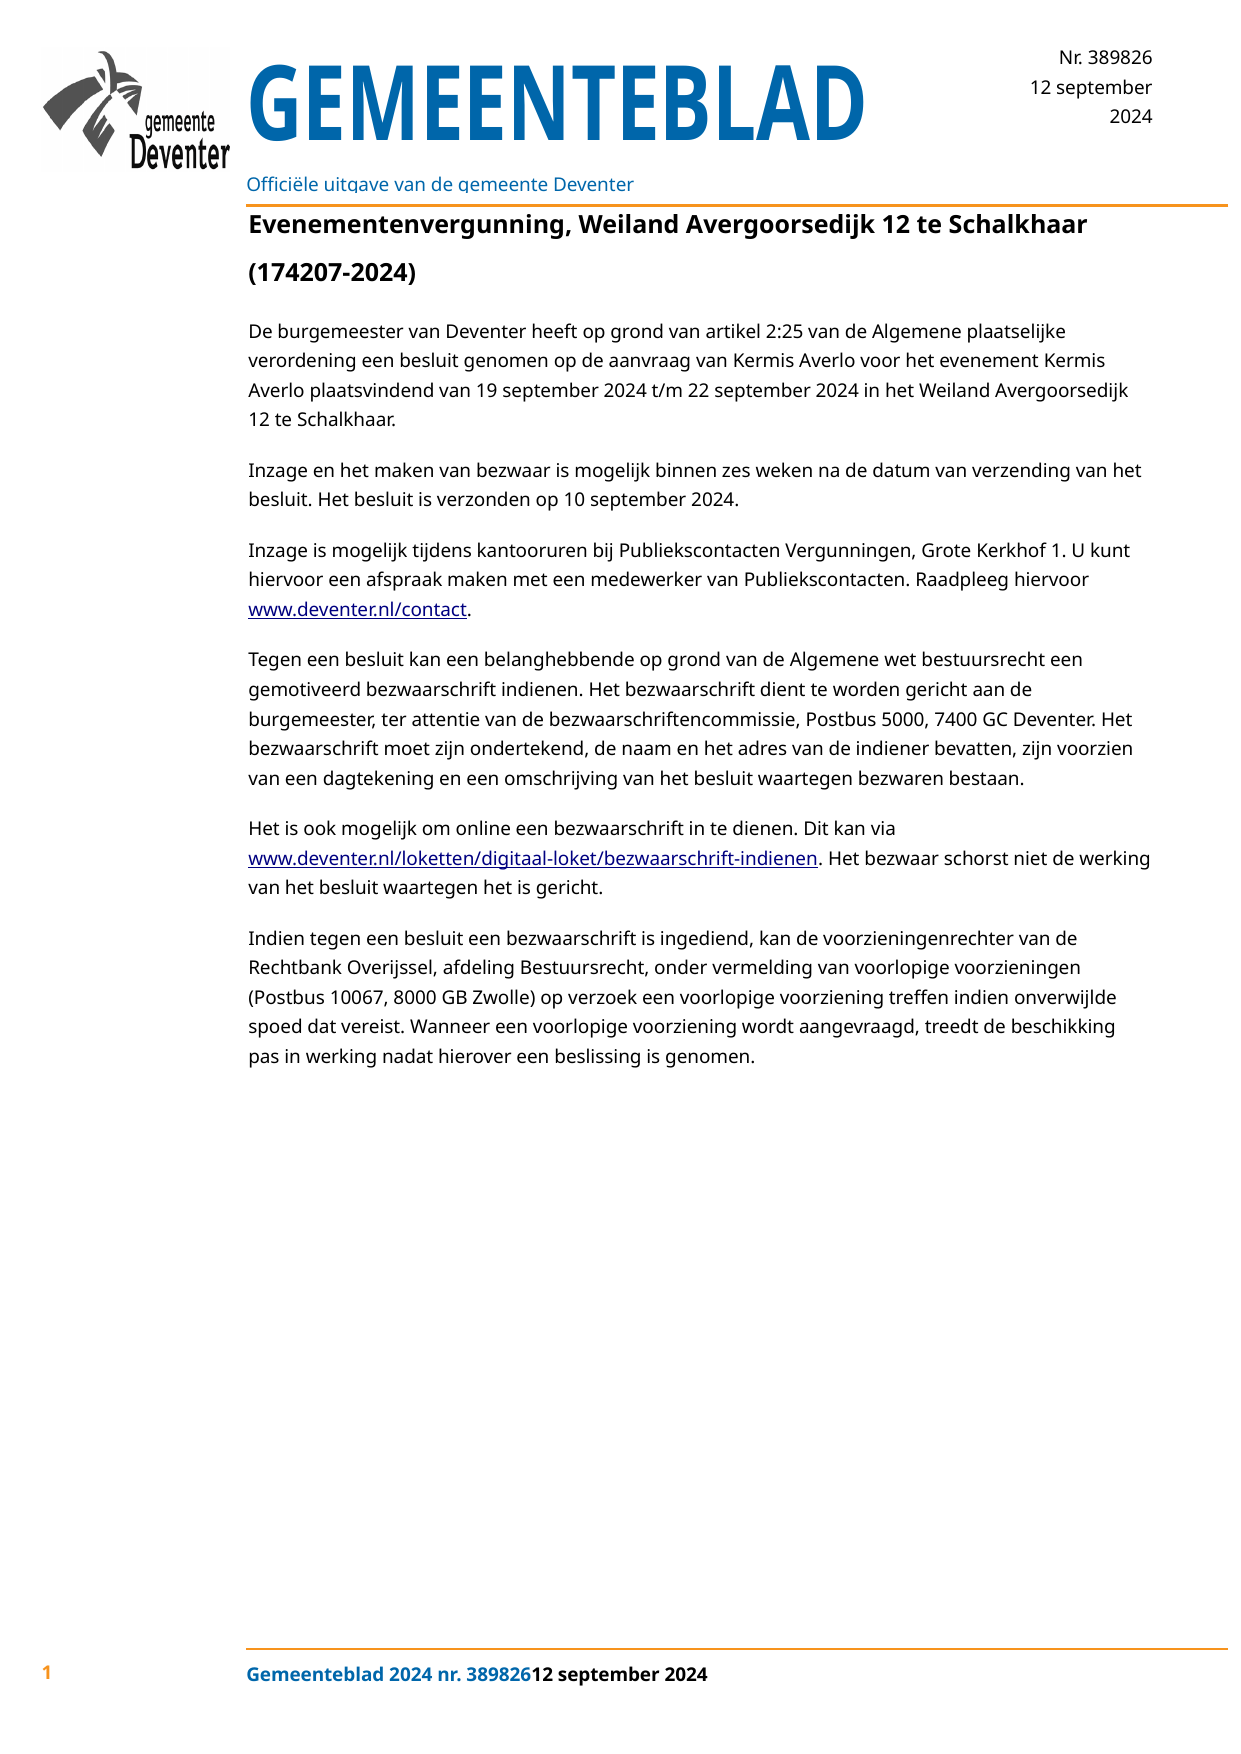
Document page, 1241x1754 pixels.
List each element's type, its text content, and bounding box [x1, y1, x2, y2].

text Indien tegen een besluit een bezwaarschrift is ingediend, kan de voorzieningenrechter van de Rechtbank Overijssel, afdeling Bestuursrecht, onder vermelding van voorlopige voorzieningen (Postbus 10067, 8000 GB Zwolle) op verzoek een voorlopige voorziening treffen indien onverwijlde spoed dat vereist. Wanneer een voorlopige voorziening wordt aangevraagd, treedt de beschikking pas in werking nadat hierover een beslissing is genomen. [248, 925, 1152, 1069]
text Evenementenvergunning, Weiland Avergoorsedijk 12 te Schalkhaar (174207-2024) [248, 207, 1152, 288]
text De burgemeester van Deventer heeft op grond van artikel 2:25 van de Algemene plaatselijke verordening een besluit genomen op de aanvraag van Kermis Averlo voor het evenement Kermis Averlo plaatsvindend van 19 september 2024 t/m 22 september 2024 in het Weiland Avergoorsedijk 12 te Schalkhaar. [248, 318, 1152, 432]
text Tegen een besluit kan een belanghebbende op grond van de Algemene wet bestuursrecht een gemotiveerd bezwaarschrift indienen. Het bezwaarschrift dient te worden gericht aan de burgemeester, ter attentie van de bezwaarschriftencommissie, Postbus 5000, 7400 GC Deventer. Het bezwaarschrift moet zijn ondertekend, de naam en het adres van de indiener bevatten, zijn voorzien van een dagtekening en een omschrijving van het besluit waartegen bezwaren bestaan. [248, 647, 1152, 791]
picture [41, 47, 231, 172]
text Inzage en het maken van bezwaar is mogelijk binnen zes weken na de datum van verzending van het besluit. Het besluit is verzonden op 10 september 2024. [248, 457, 1152, 512]
text Het is ook mogelijk om online een bezwaarschrift in te dienen. Dit kan via www.deventer.nl/loketten/digitaal-loket/bezwaarschrift-indienen. Het bezwaar schorst niet de werking van het besluit waartegen het is gericht. [248, 815, 1152, 900]
text Inzage is mogelijk tijdens kantooruren bij Publiekscontacten Vergunningen, Grote Kerkhof 1. U kunt hiervoor een afspraak maken met een medewerker van Publiekscontacten. Raadpleeg hiervoor www.deventer.nl/contact. [248, 537, 1152, 622]
